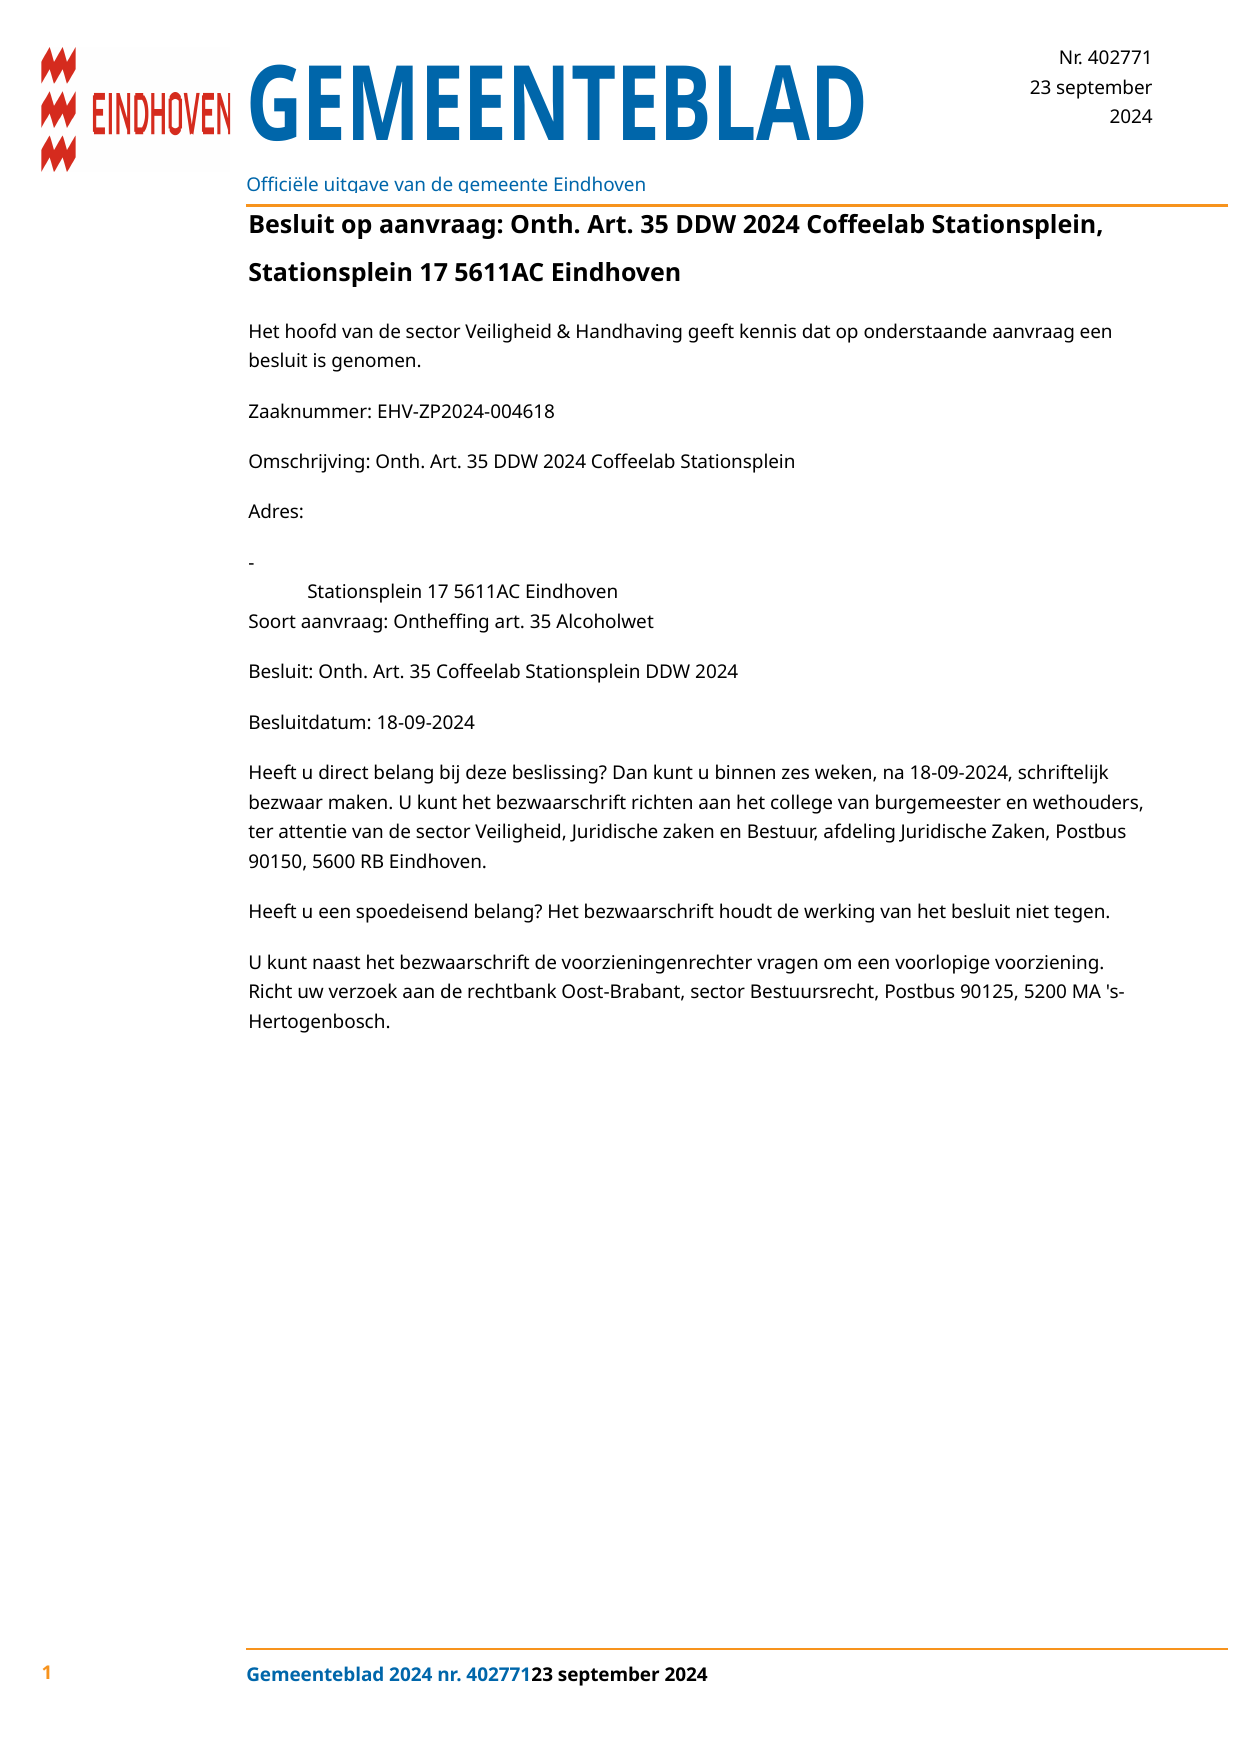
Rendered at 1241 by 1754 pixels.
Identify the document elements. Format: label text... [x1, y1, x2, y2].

text Soort aanvraag: Ontheffing art. 35 Alcoholwet [248, 608, 1152, 634]
text Zaaknummer: EHV-ZP2024-004618 [248, 398, 1152, 424]
text Besluitdatum: 18-09-2024 [248, 709, 1152, 735]
text Omschrijving: Onth. Art. 35 DDW 2024 Coffeelab Stationsplein [248, 448, 1152, 474]
list Stationsplein 17 5611AC Eindhoven [248, 579, 1152, 604]
text Heeft u een spoedeisend belang? Het bezwaarschrift houdt de werking van het besluit niet tegen. [248, 899, 1152, 924]
text U kunt naast het bezwaarschrift de voorzieningenrechter vragen om een voorlopige voorziening. Richt uw verzoek aan de rechtbank Oost-Brabant, sector Bestuursrecht, Postbus 90125, 5200 MA 's-Hertogenbosch. [248, 949, 1152, 1034]
text Heeft u direct belang bij deze beslissing? Dan kunt u binnen zes weken, na 18-09-2024, schriftelijk bezwaar maken. U kunt het bezwaarschrift richten aan het college van burgemeester en wethouders, ter attentie van de sector Veiligheid, Juridische zaken en Bestuur, afdeling Juridische Zaken, Postbus 90150, 5600 RB Eindhoven. [248, 759, 1152, 874]
text Het hoofd van de sector Veiligheid & Handhaving geeft kennis dat op onderstaande aanvraag een besluit is genomen. [248, 318, 1152, 373]
text Besluit op aanvraag: Onth. Art. 35 DDW 2024 Coffeelab Stationsplein, Stationsplein 17 5611AC Eindhoven [248, 207, 1152, 288]
text Adres: [248, 499, 1152, 524]
text Besluit: Onth. Art. 35 Coffeelab Stationsplein DDW 2024 [248, 659, 1152, 684]
picture [41, 47, 231, 172]
